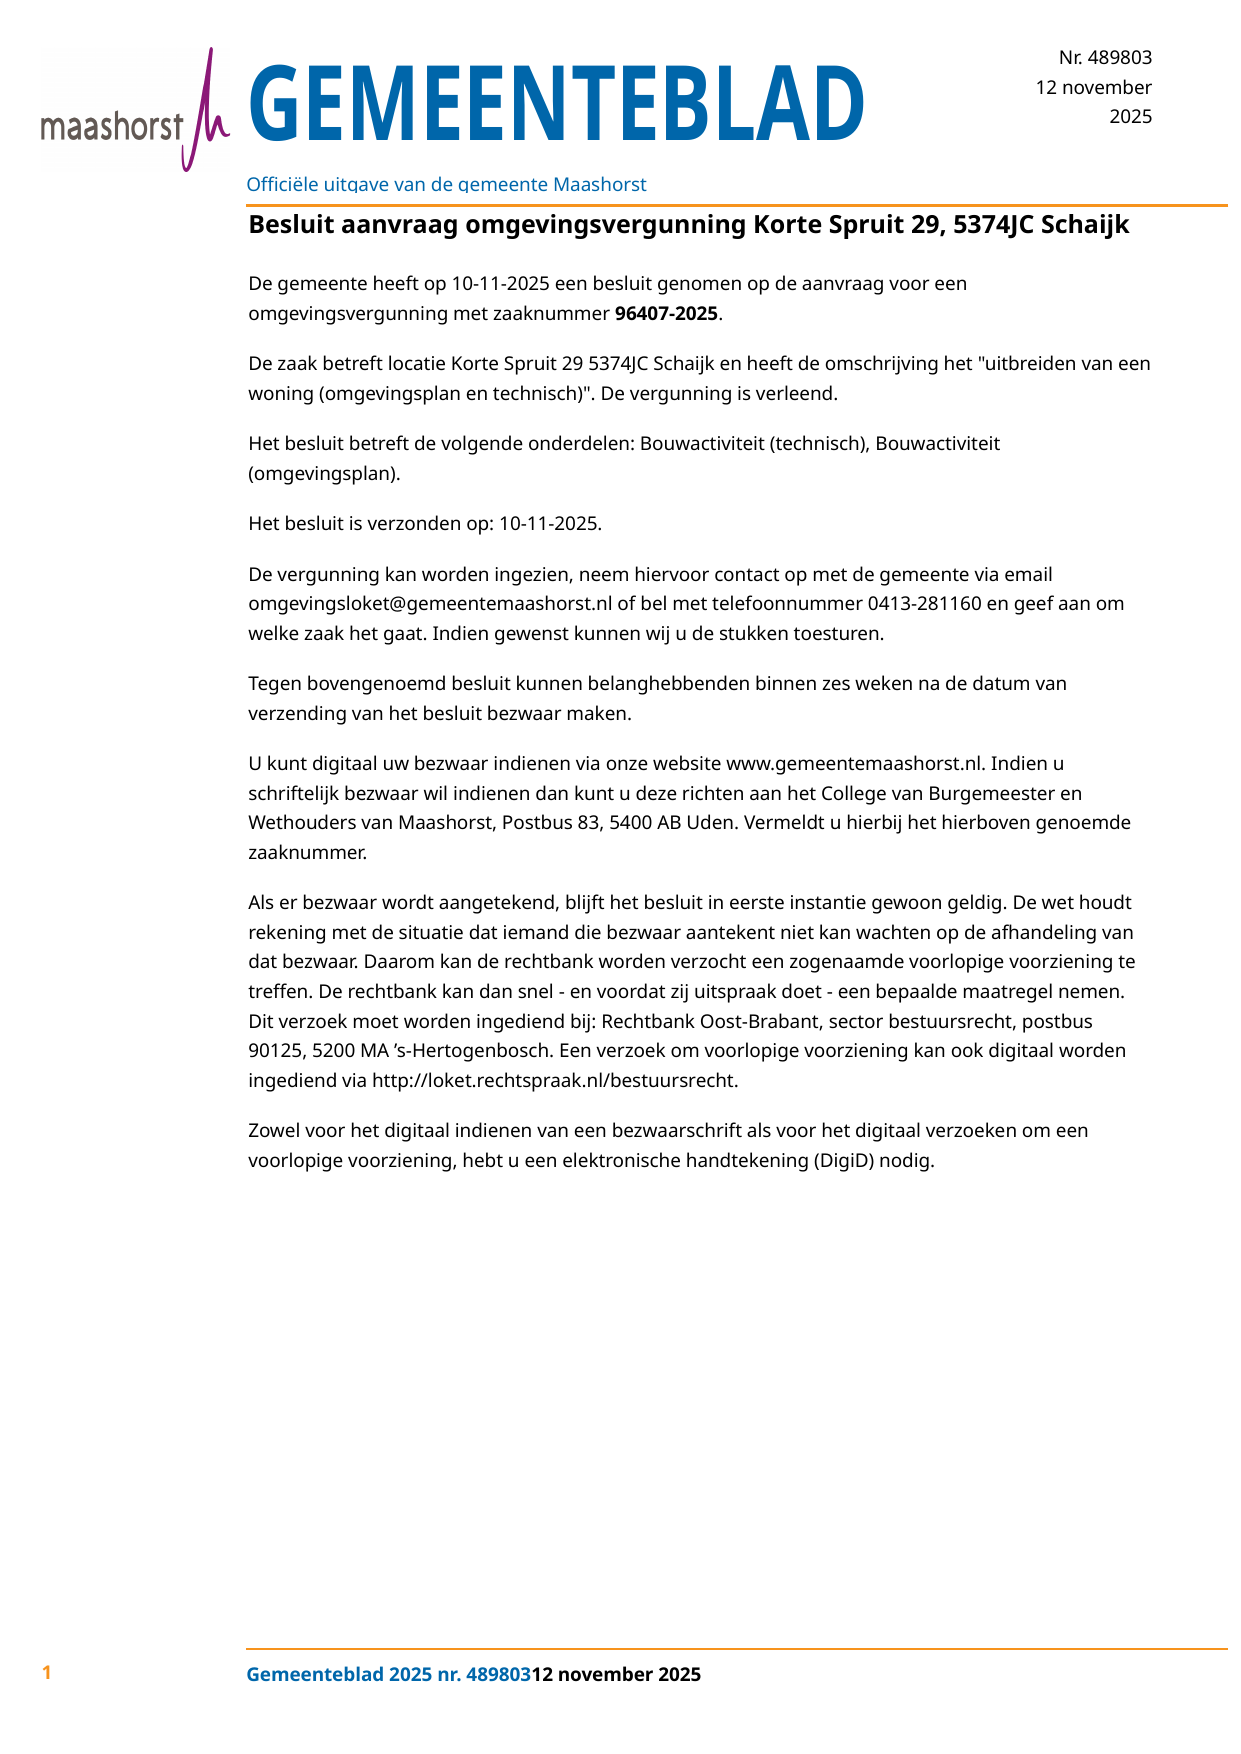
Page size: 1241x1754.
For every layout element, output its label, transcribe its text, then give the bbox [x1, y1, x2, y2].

text Besluit aanvraag omgevingsvergunning Korte Spruit 29, 5374JC Schaijk [248, 207, 1152, 241]
text Als er bezwaar wordt aangetekend, blijft het besluit in eerste instantie gewoon geldig. De wet houdt rekening met de situatie dat iemand die bezwaar aantekent niet kan wachten op de afhandeling van dat bezwaar. Daarom kan de rechtbank worden verzocht een zogenaamde voorlopige voorziening te treffen. De rechtbank kan dan snel - en voordat zij uitspraak doet - een bepaalde maatregel nemen. Dit verzoek moet worden ingediend bij: Rechtbank Oost-Brabant, sector bestuursrecht, postbus 90125, 5200 MA ’s-Hertogenbosch. Een verzoek om voorlopige voorziening kan ook digitaal worden ingediend via http://loket.rechtspraak.nl/bestuursrecht. [248, 889, 1152, 1093]
text De vergunning kan worden ingezien, neem hiervoor contact op met de gemeente via email omgevingsloket@gemeentemaashorst.nl of bel met telefoonnummer 0413-281160 en geef aan om welke zaak het gaat. Indien gewenst kunnen wij u de stukken toesturen. [248, 561, 1152, 646]
picture [41, 47, 231, 172]
text De gemeente heeft op 10-11-2025 een besluit genomen op de aanvraag voor een omgevingsvergunning met zaaknummer 96407-2025. [248, 270, 1152, 326]
text Het besluit betreft de volgende onderdelen: Bouwactiviteit (technisch), Bouwactiviteit (omgevingsplan). [248, 430, 1152, 486]
text De zaak betreft locatie Korte Spruit 29 5374JC Schaijk en heeft de omschrijving het "uitbreiden van een woning (omgevingsplan en technisch)". De vergunning is verleend. [248, 350, 1152, 406]
text U kunt digitaal uw bezwaar indienen via onze website www.gemeentemaashorst.nl. Indien u schriftelijk bezwaar wil indienen dan kunt u deze richten aan het College van Burgemeester en Wethouders van Maashorst, Postbus 83, 5400 AB Uden. Vermeldt u hierbij het hierboven genoemde zaaknummer. [248, 750, 1152, 865]
text Het besluit is verzonden op: 10-11-2025. [248, 510, 1152, 536]
text Tegen bovengenoemd besluit kunnen belanghebbenden binnen zes weken na de datum van verzending van het besluit bezwaar maken. [248, 670, 1152, 726]
text Zowel voor het digitaal indienen van een bezwaarschrift als voor het digitaal verzoeken om een voorlopige voorziening, hebt u een elektronische handtekening (DigiD) nodig. [248, 1117, 1152, 1173]
